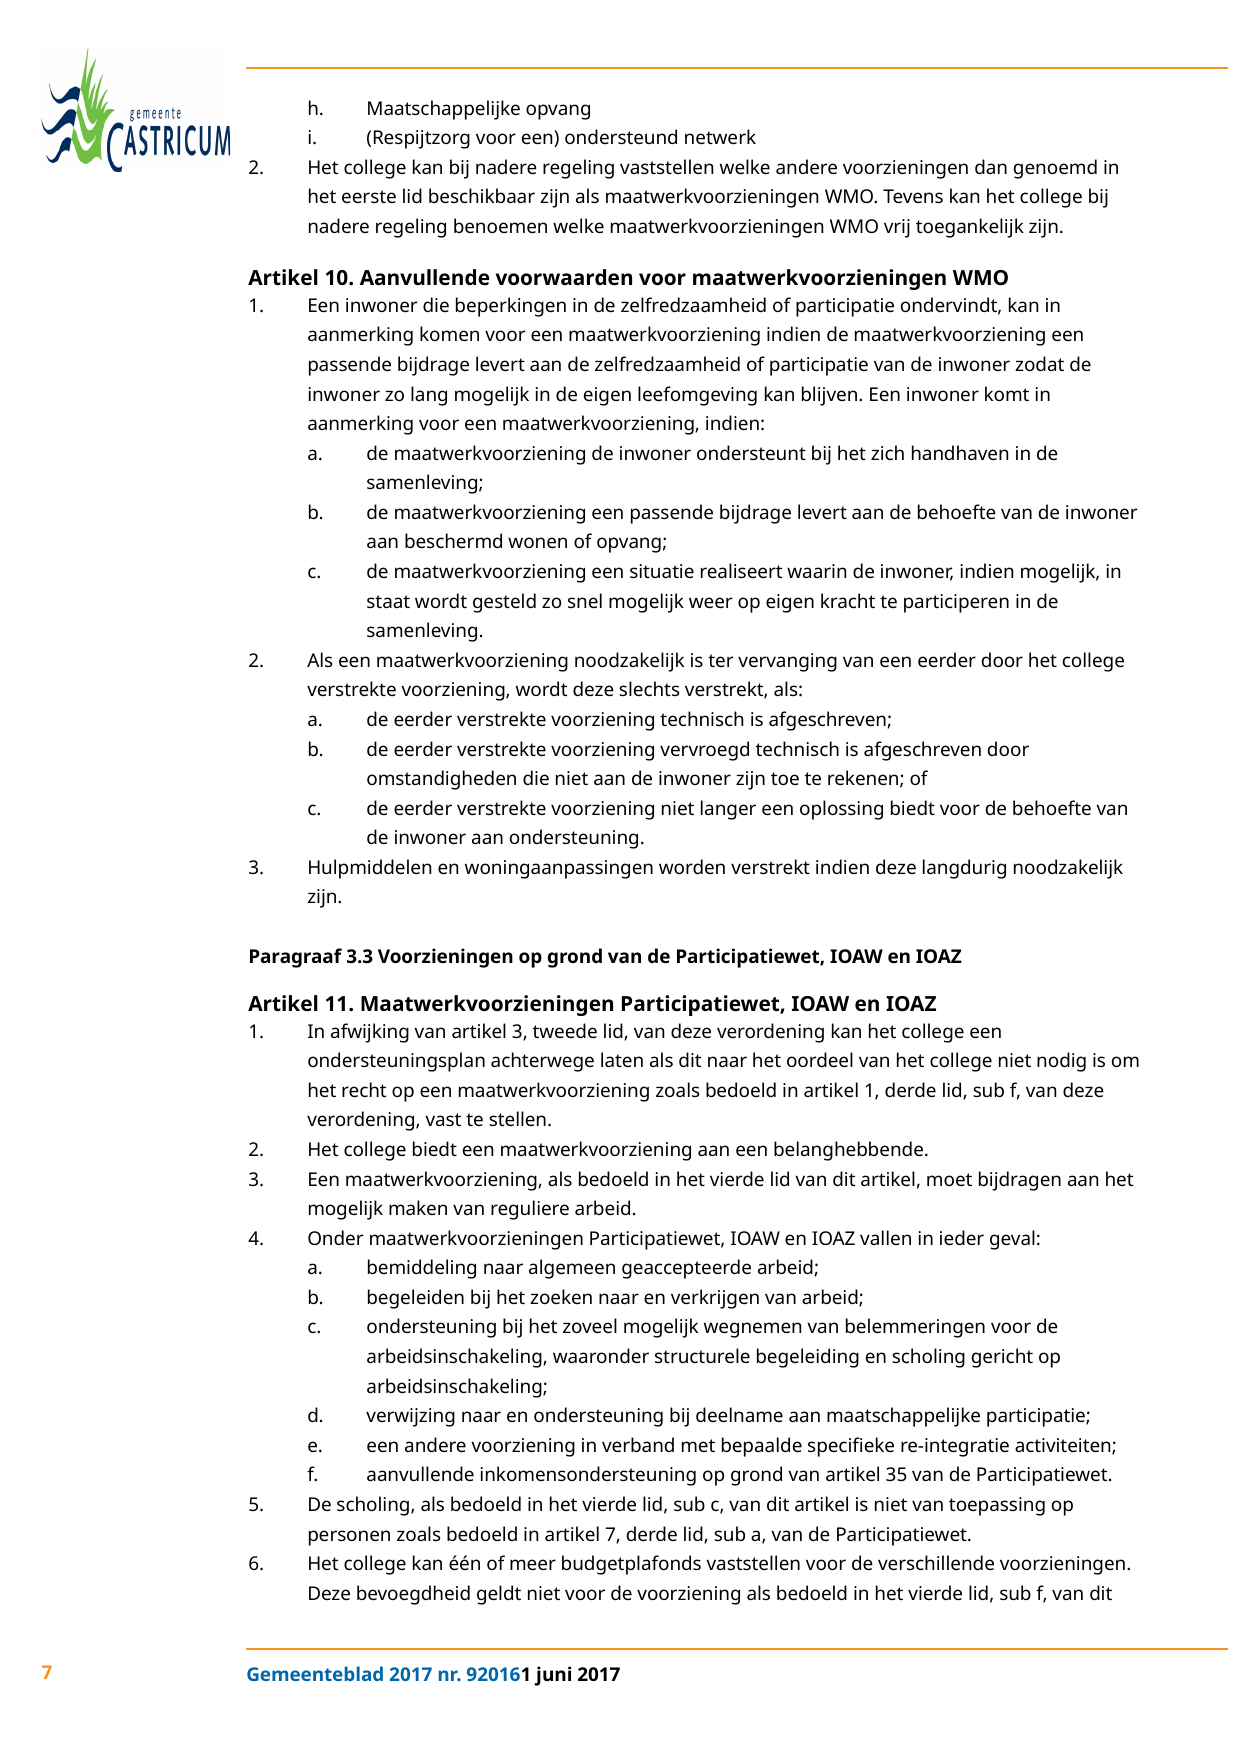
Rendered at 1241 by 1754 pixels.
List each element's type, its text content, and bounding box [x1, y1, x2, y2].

list aanvullende inkomensondersteuning op grond van artikel 35 van de Participatiewet. [307, 1462, 1152, 1487]
list verwijzing naar en ondersteuning bij deelname aan maatschappelijke participatie; [307, 1402, 1152, 1428]
list Het college kan bij nadere regeling vaststellen welke andere voorzieningen dan genoemd in het eerste lid beschikbaar zijn als maatwerkvoorzieningen WMO. Tevens kan het college bij nadere regeling benoemen welke maatwerkvoorzieningen WMO vrij toegankelijk zijn. [248, 154, 1152, 239]
list de maatwerkvoorziening de inwoner ondersteunt bij het zich handhaven in de samenleving; [307, 440, 1152, 495]
list Het college kan één of meer budgetplafonds vaststellen voor de verschillende voorzieningen. Deze bevoegdheid geldt niet voor de voorziening als bedoeld in het vierde lid, sub f, van dit [248, 1550, 1152, 1606]
list een andere voorziening in verband met bepaalde specifieke re-integratie activiteiten; [307, 1432, 1152, 1458]
list Als een maatwerkvoorziening noodzakelijk is ter vervanging van een eerder door het college verstrekte voorziening, wordt deze slechts verstrekt, als: [248, 647, 1152, 702]
text Artikel 10. Aanvullende voorwaarden voor maatwerkvoorzieningen WMO [248, 263, 1152, 292]
list de maatwerkvoorziening een passende bijdrage levert aan de behoefte van de inwoner aan beschermd wonen of opvang; [307, 499, 1152, 554]
list bemiddeling naar algemeen geaccepteerde arbeid; [307, 1254, 1152, 1280]
list de maatwerkvoorziening een situatie realiseert waarin de inwoner, indien mogelijk, in staat wordt gesteld zo snel mogelijk weer op eigen kracht te participeren in de samenleving. [307, 558, 1152, 643]
list De scholing, als bedoeld in het vierde lid, sub c, van dit artikel is niet van toepassing op personen zoals bedoeld in artikel 7, derde lid, sub a, van de Participatiewet. [248, 1491, 1152, 1546]
list begeleiden bij het zoeken naar en verkrijgen van arbeid; [307, 1284, 1152, 1310]
list de eerder verstrekte voorziening niet langer een oplossing biedt voor de behoefte van de inwoner aan ondersteuning. [307, 795, 1152, 850]
text Artikel 11. Maatwerkvoorzieningen Participatiewet, IOAW en IOAZ [248, 989, 1152, 1018]
list In afwijking van artikel 3, tweede lid, van deze verordening kan het college een ondersteuningsplan achterwege laten als dit naar het oordeel van het college niet nodig is om het recht op een maatwerkvoorziening zoals bedoeld in artikel 1, derde lid, sub f, van deze verordening, vast te stellen. [248, 1018, 1152, 1132]
list Een maatwerkvoorziening, als bedoeld in het vierde lid van dit artikel, moet bijdragen aan het mogelijk maken van reguliere arbeid. [248, 1166, 1152, 1221]
list (Respijtzorg voor een) ondersteund netwerk [307, 124, 1152, 150]
list Een inwoner die beperkingen in de zelfredzaamheid of participatie ondervindt, kan in aanmerking komen voor een maatwerkvoorziening indien de maatwerkvoorziening een passende bijdrage levert aan de zelfredzaamheid of participatie van de inwoner zodat de inwoner zo lang mogelijk in de eigen leefomgeving kan blijven. Een inwoner komt in aanmerking voor een maatwerkvoorziening, indien: [248, 292, 1152, 436]
text Paragraaf 3.3 Voorzieningen op grond van de Participatiewet, IOAW en IOAZ [248, 943, 1152, 968]
list Hulpmiddelen en woningaanpassingen worden verstrekt indien deze langdurig noodzakelijk zijn. [248, 854, 1152, 909]
list de eerder verstrekte voorziening technisch is afgeschreven; [307, 706, 1152, 732]
list ondersteuning bij het zoveel mogelijk wegnemen van belemmeringen voor de arbeidsinschakeling, waaronder structurele begeleiding en scholing gericht op arbeidsinschakeling; [307, 1314, 1152, 1398]
list Maatschappelijke opvang [307, 95, 1152, 121]
list Onder maatwerkvoorzieningen Participatiewet, IOAW en IOAZ vallen in ieder geval: [248, 1225, 1152, 1251]
list Het college biedt een maatwerkvoorziening aan een belanghebbende. [248, 1136, 1152, 1162]
picture [41, 47, 231, 172]
list de eerder verstrekte voorziening vervroegd technisch is afgeschreven door omstandigheden die niet aan de inwoner zijn toe te rekenen; of [307, 736, 1152, 791]
